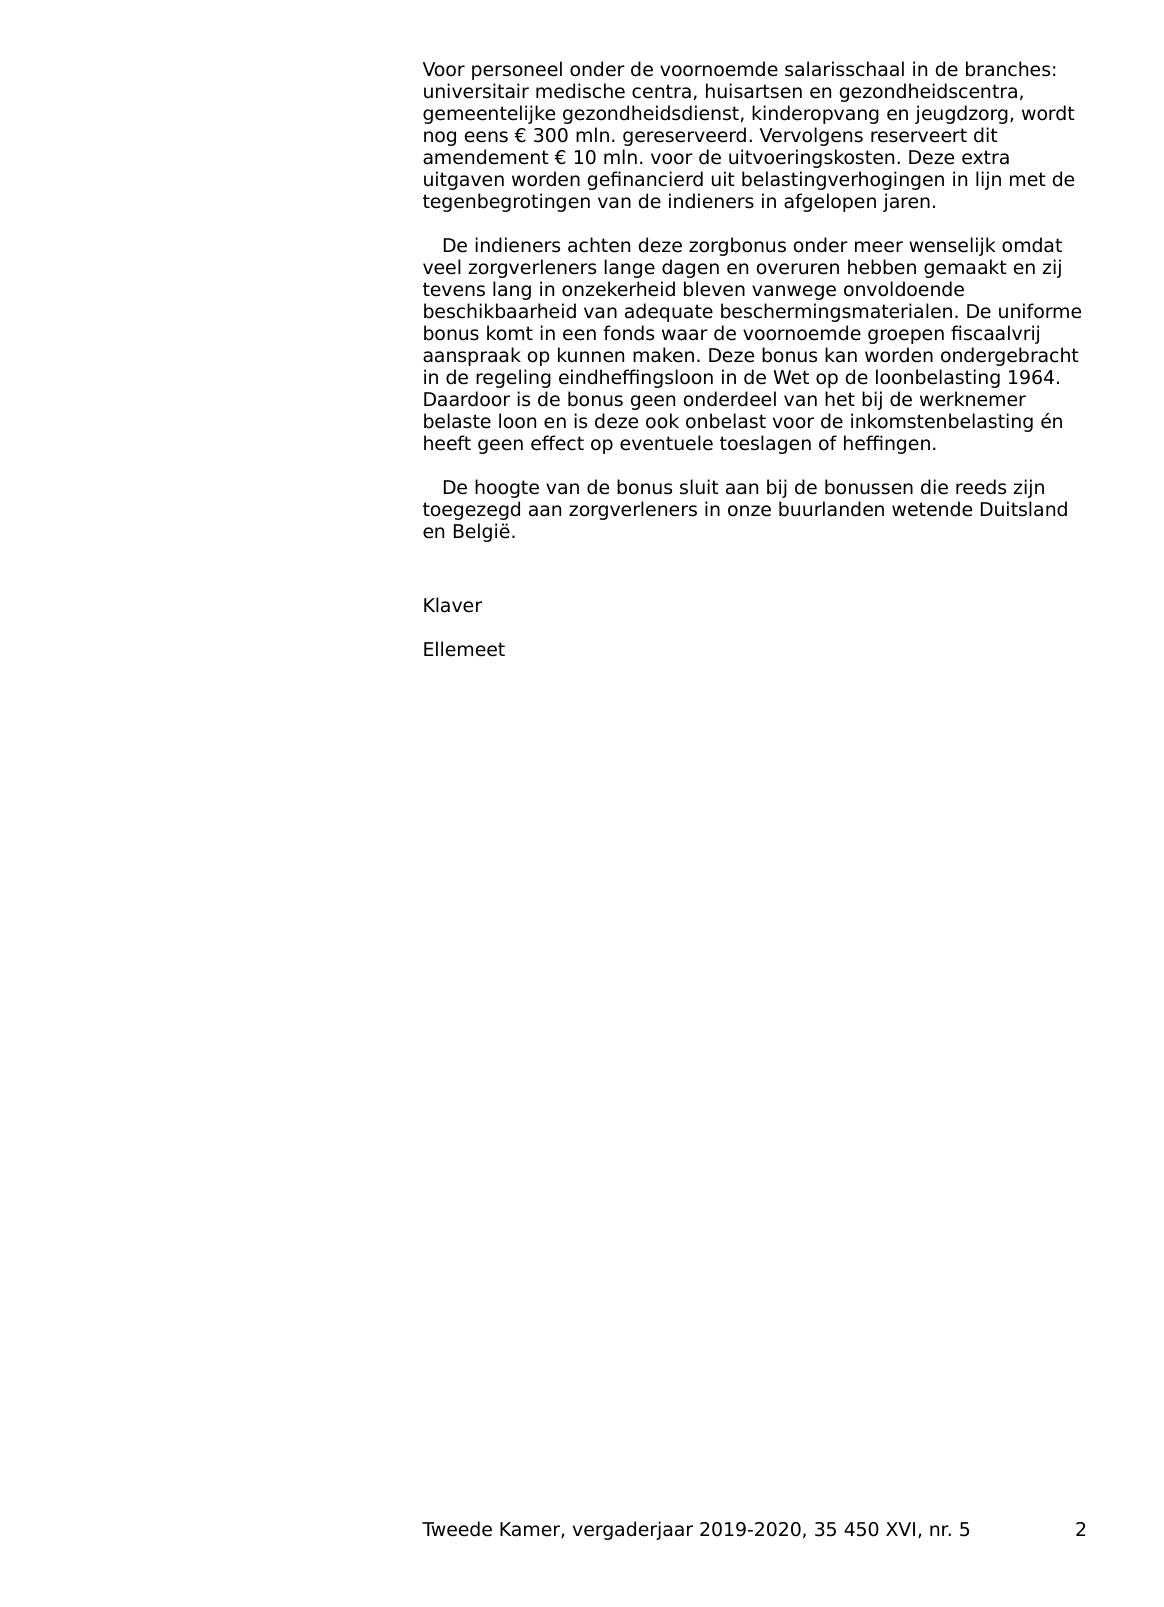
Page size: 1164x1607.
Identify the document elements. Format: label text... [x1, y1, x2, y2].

text De hoogte van de bonus sluit aan bij de bonussen die reeds zijn toegezegd aan zorgverleners in onze buurlanden wetende Duitsland en België. [422, 477, 1087, 543]
text De indieners achten deze zorgbonus onder meer wenselijk omdat veel zorgverleners lange dagen en overuren hebben gemaakt en zij tevens lang in onzekerheid bleven vanwege onvoldoende beschikbaarheid van adequate beschermingsmaterialen. De uniforme bonus komt in een fonds waar de voornoemde groepen fiscaalvrij aanspraak op kunnen maken. Deze bonus kan worden ondergebracht in de regeling eindheffingsloon in de Wet op de loonbelasting 1964. Daardoor is de bonus geen onderdeel van het bij de werknemer belaste loon en is deze ook onbelast voor de inkomstenbelasting én heeft geen effect op eventuele toeslagen of heffingen. [422, 235, 1087, 455]
text Klaver Ellemeet [422, 573, 1087, 661]
text Voor personeel onder de voornoemde salarisschaal in de branches: universitair medische centra, huisartsen en gezondheidscentra, gemeentelijke gezondheidsdienst, kinderopvang en jeugdzorg, wordt nog eens € 300 mln. gereserveerd. Vervolgens reserveert dit amendement € 10 mln. voor de uitvoeringskosten. Deze extra uitgaven worden gefinancierd uit belastingverhogingen in lijn met de tegenbegrotingen van de indieners in afgelopen jaren. [422, 59, 1087, 213]
